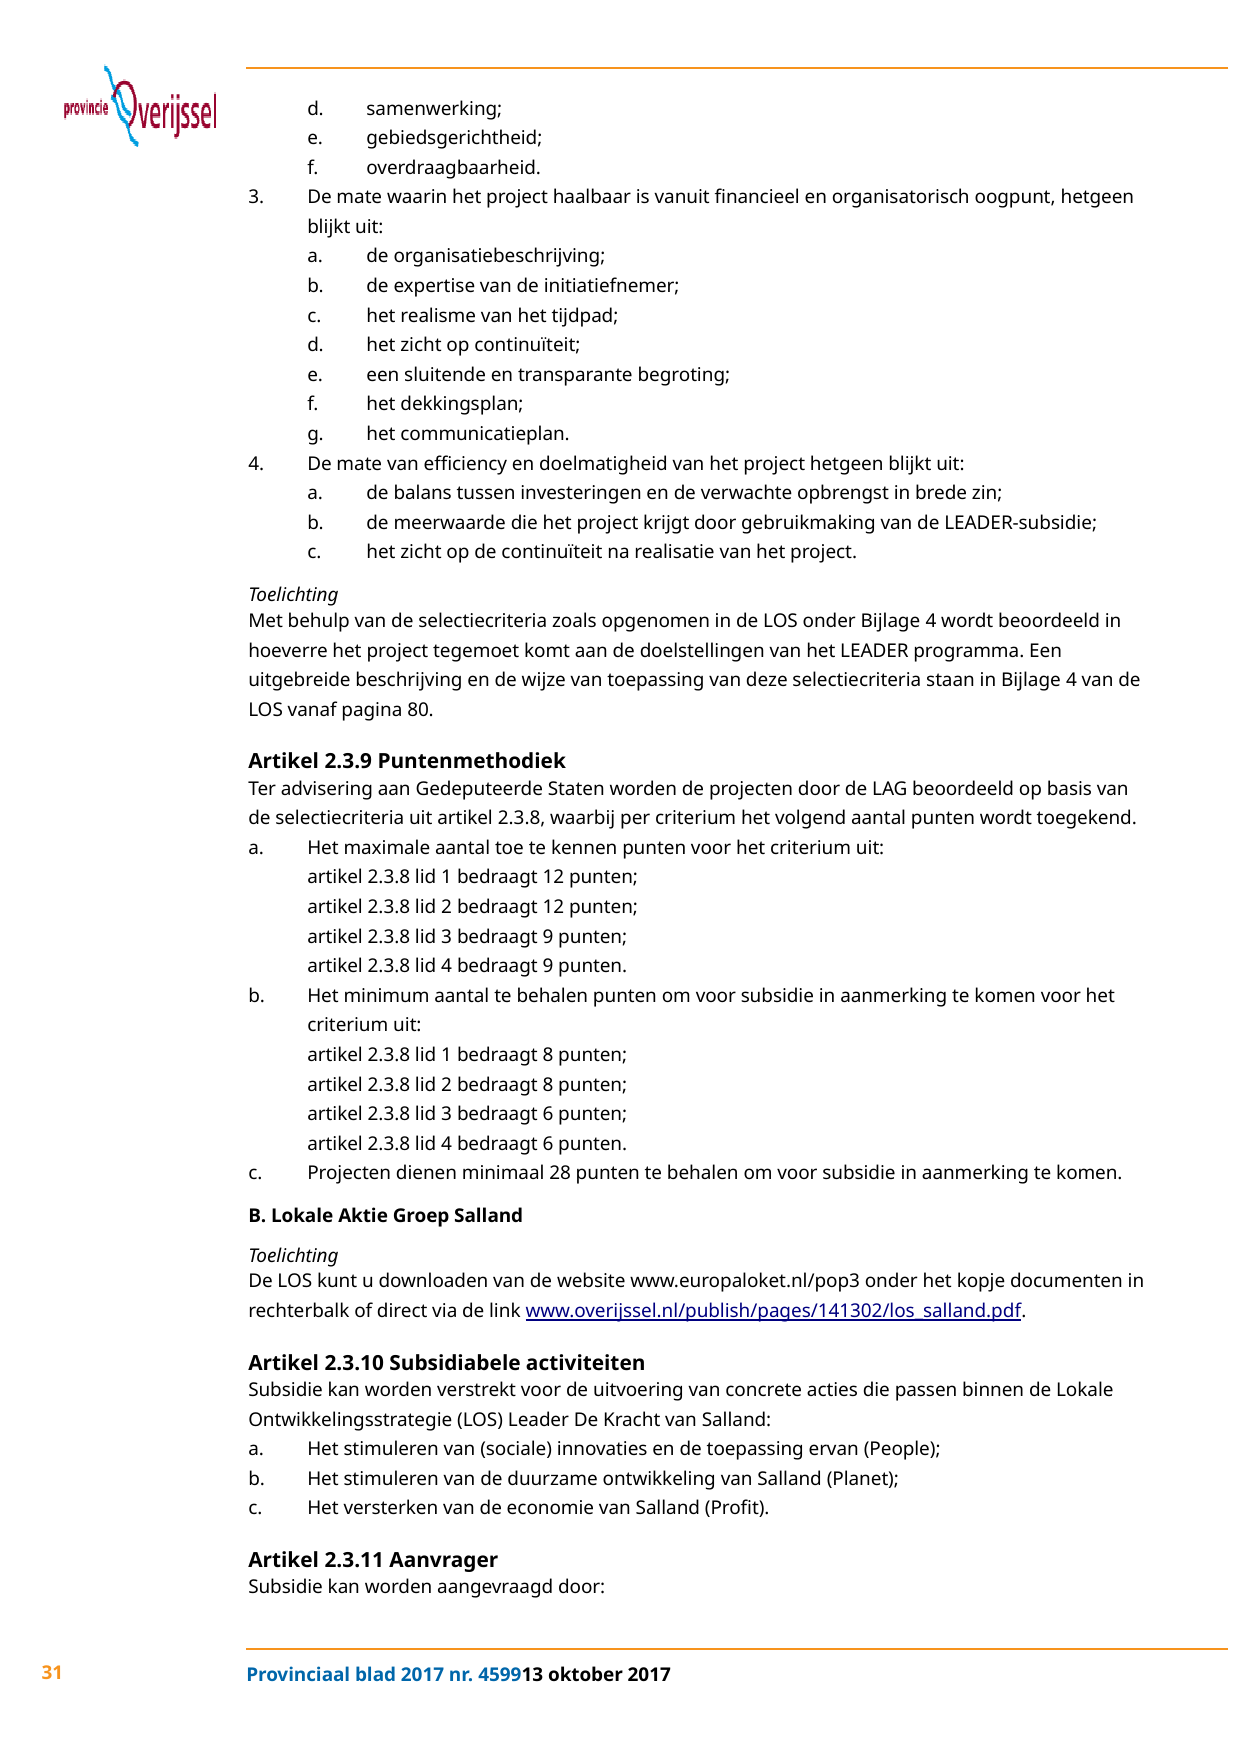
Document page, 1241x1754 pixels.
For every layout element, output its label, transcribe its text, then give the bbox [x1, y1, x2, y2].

list het zicht op continuïteit; [307, 331, 1152, 357]
text Subsidie kan worden verstrekt voor de uitvoering van concrete acties die passen binnen de Lokale Ontwikkelingsstrategie (LOS) Leader De Kracht van Salland: [248, 1376, 1152, 1431]
list het dekkingsplan; [307, 391, 1152, 416]
list Het stimuleren van de duurzame ontwikkeling van Salland (Planet); [248, 1465, 1152, 1491]
list de expertise van de initiatiefnemer; [307, 272, 1152, 298]
list artikel 2.3.8 lid 2 bedraagt 8 punten; [248, 1071, 1152, 1097]
list Het versterken van de economie van Salland (Profit). [248, 1494, 1152, 1520]
text Artikel 2.3.10 Subsidiabele activiteiten [248, 1348, 1152, 1376]
text Toelichting [248, 582, 1152, 607]
text Artikel 2.3.11 Aanvrager [248, 1545, 1152, 1573]
list het communicatieplan. [307, 420, 1152, 446]
text Ter advisering aan Gedeputeerde Staten worden de projecten door de LAG beoordeeld op basis van de selectiecriteria uit artikel 2.3.8, waarbij per criterium het volgend aantal punten wordt toegekend. [248, 775, 1152, 830]
list gebiedsgerichtheid; [307, 124, 1152, 150]
list artikel 2.3.8 lid 3 bedraagt 6 punten; [248, 1100, 1152, 1126]
list artikel 2.3.8 lid 4 bedraagt 6 punten. [248, 1130, 1152, 1156]
list artikel 2.3.8 lid 4 bedraagt 9 punten. [248, 952, 1152, 978]
list De mate waarin het project haalbaar is vanuit financieel en organisatorisch oogpunt, hetgeen blijkt uit: [248, 183, 1152, 239]
list de organisatiebeschrijving; [307, 243, 1152, 268]
text De LOS kunt u downloaden van de website www.europaloket.nl/pop3 onder het kopje documenten in rechterbalk of direct via de link www.overijssel.nl/publish/pages/141302/los_salland.pdf. [248, 1268, 1152, 1323]
text Subsidie kan worden aangevraagd door: [248, 1573, 1152, 1599]
list artikel 2.3.8 lid 1 bedraagt 12 punten; [248, 864, 1152, 889]
list een sluitende en transparante begroting; [307, 361, 1152, 387]
text Met behulp van de selectiecriteria zoals opgenomen in de LOS onder Bijlage 4 wordt beoordeeld in hoeverre het project tegemoet komt aan de doelstellingen van het LEADER programma. Een uitgebreide beschrijving en de wijze van toepassing van deze selectiecriteria staan in Bijlage 4 van de LOS vanaf pagina 80. [248, 607, 1152, 722]
list artikel 2.3.8 lid 1 bedraagt 8 punten; [248, 1041, 1152, 1067]
list de meerwaarde die het project krijgt door gebruikmaking van de LEADER-subsidie; [307, 509, 1152, 535]
list artikel 2.3.8 lid 3 bedraagt 9 punten; [248, 923, 1152, 949]
text Toelichting [248, 1242, 1152, 1268]
list Het minimum aantal te behalen punten om voor subsidie in aanmerking te komen voor het criterium uit: [248, 982, 1152, 1037]
list Het maximale aantal toe te kennen punten voor het criterium uit: [248, 834, 1152, 860]
list de balans tussen investeringen en de verwachte opbrengst in brede zin; [307, 479, 1152, 505]
list het realisme van het tijdpad; [307, 302, 1152, 328]
text B. Lokale Aktie Groep Salland [248, 1203, 1152, 1228]
list De mate van efficiency en doelmatigheid van het project hetgeen blijkt uit: [248, 450, 1152, 476]
list overdraagbaarheid. [307, 154, 1152, 180]
list artikel 2.3.8 lid 2 bedraagt 12 punten; [248, 893, 1152, 919]
list het zicht op de continuïteit na realisatie van het project. [307, 538, 1152, 564]
list Het stimuleren van (sociale) innovaties en de toepassing ervan (People); [248, 1435, 1152, 1461]
list samenwerking; [307, 95, 1152, 121]
text Artikel 2.3.9 Puntenmethodiek [248, 747, 1152, 775]
picture [41, 47, 231, 172]
list Projecten dienen minimaal 28 punten te behalen om voor subsidie in aanmerking te komen. [248, 1159, 1152, 1185]
